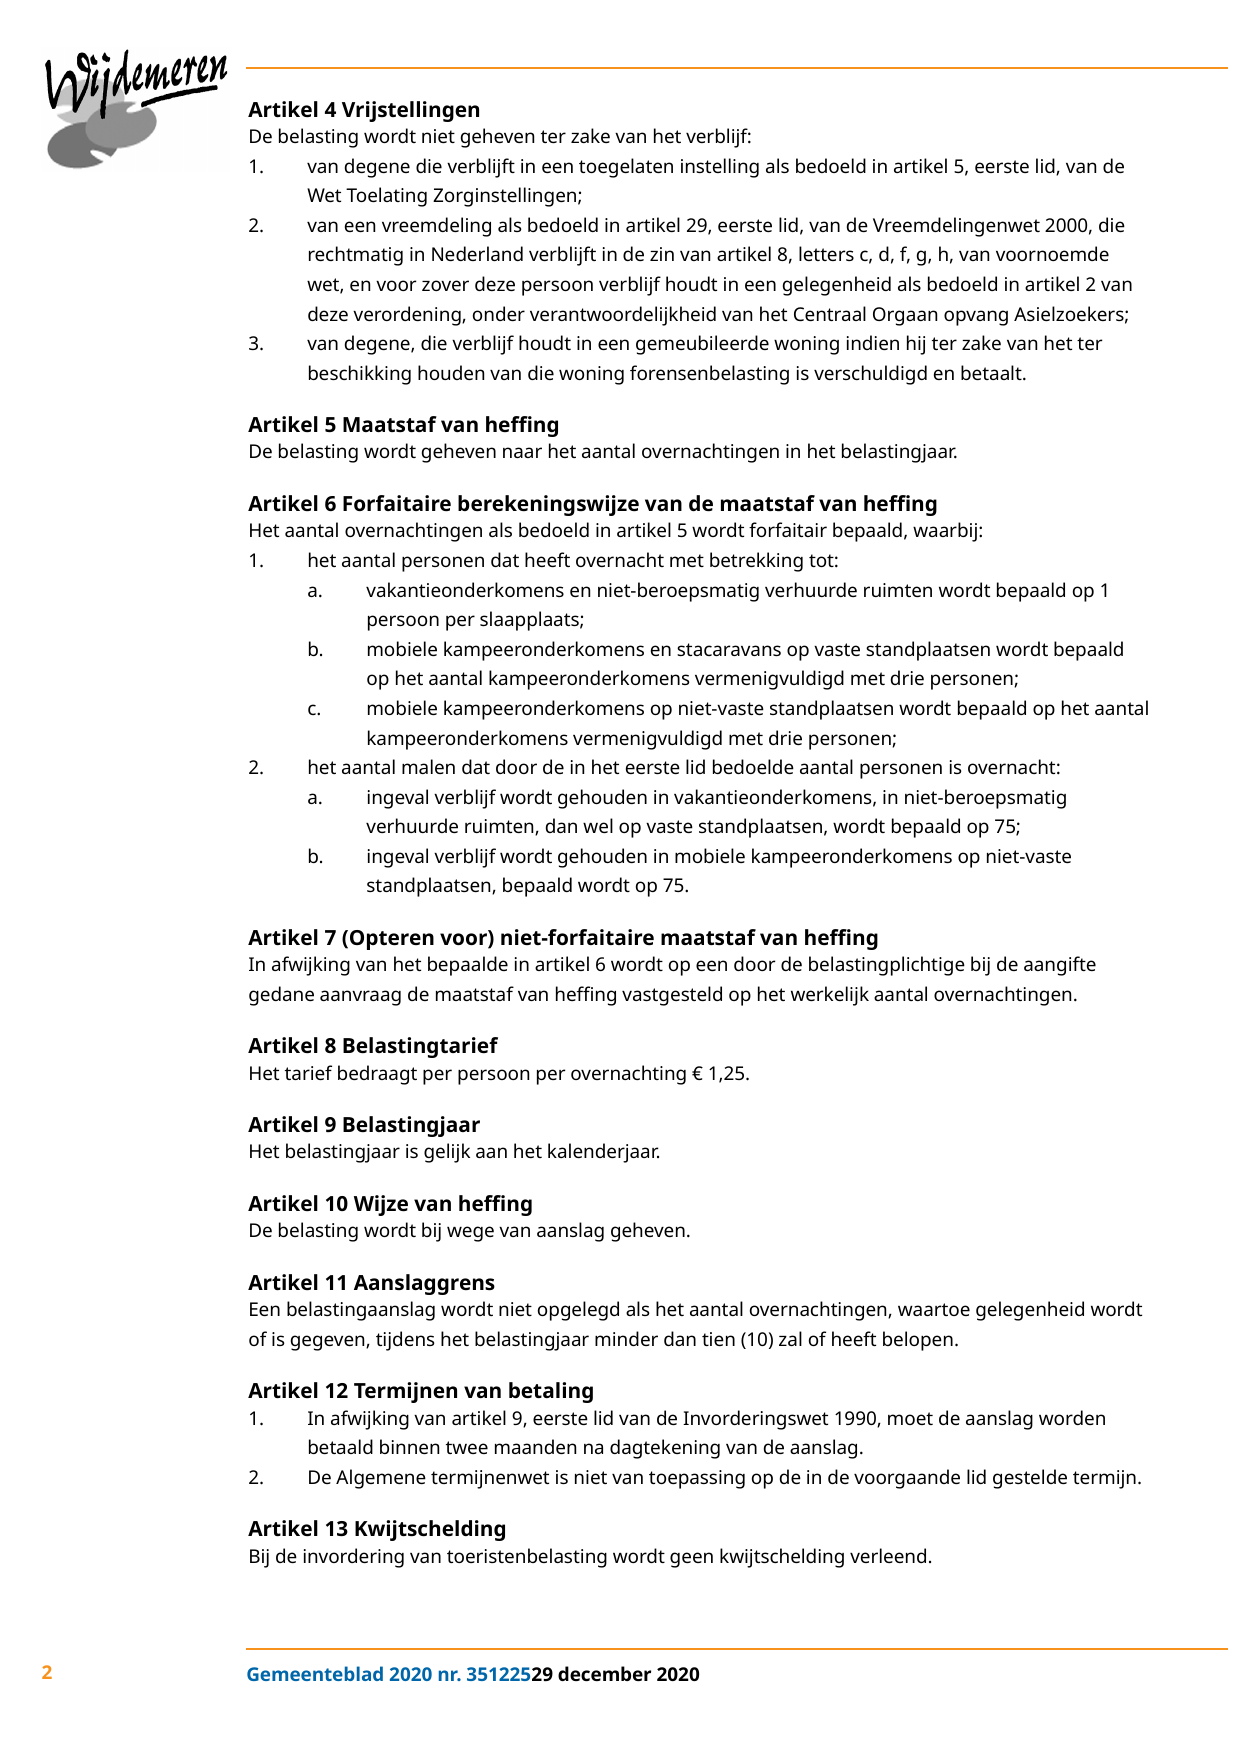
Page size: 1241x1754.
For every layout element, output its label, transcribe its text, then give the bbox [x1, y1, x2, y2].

text Artikel 4 Vrijstellingen [248, 95, 1152, 123]
list het aantal personen dat heeft overnacht met betrekking tot: [248, 547, 1152, 573]
text De belasting wordt geheven naar het aantal overnachtingen in het belastingjaar. [248, 439, 1152, 464]
text In afwijking van het bepaalde in artikel 6 wordt op een door de belastingplichtige bij de aangifte gedane aanvraag de maatstaf van heffing vastgesteld op het werkelijk aantal overnachtingen. [248, 951, 1152, 1007]
list mobiele kampeeronderkomens op niet-vaste standplaatsen wordt bepaald op het aantal kampeeronderkomens vermenigvuldigd met drie personen; [307, 695, 1152, 750]
text Artikel 5 Maatstaf van heffing [248, 410, 1152, 439]
list het aantal malen dat door de in het eerste lid bedoelde aantal personen is overnacht: [248, 754, 1152, 780]
list van degene, die verblijf houdt in een gemeubileerde woning indien hij ter zake van het ter beschikking houden van die woning forensenbelasting is verschuldigd en betaalt. [248, 330, 1152, 386]
text Artikel 11 Aanslaggrens [248, 1268, 1152, 1296]
text Het aantal overnachtingen als bedoeld in artikel 5 wordt forfaitair bepaald, waarbij: [248, 518, 1152, 543]
text Artikel 9 Belastingjaar [248, 1110, 1152, 1139]
list ingeval verblijf wordt gehouden in mobiele kampeeronderkomens op niet-vaste standplaatsen, bepaald wordt op 75. [307, 843, 1152, 898]
text Artikel 8 Belastingtarief [248, 1031, 1152, 1060]
text Een belastingaanslag wordt niet opgelegd als het aantal overnachtingen, waartoe gelegenheid wordt of is gegeven, tijdens het belastingjaar minder dan tien (10) zal of heeft belopen. [248, 1296, 1152, 1352]
text Het tarief bedraagt per persoon per overnachting € 1,25. [248, 1060, 1152, 1086]
text Bij de invordering van toeristenbelasting wordt geen kwijtschelding verleend. [248, 1543, 1152, 1569]
picture [41, 47, 231, 172]
text Artikel 12 Termijnen van betaling [248, 1376, 1152, 1405]
text Artikel 10 Wijze van heffing [248, 1189, 1152, 1218]
list van een vreemdeling als bedoeld in artikel 29, eerste lid, van de Vreemdelingenwet 2000, die rechtmatig in Nederland verblijft in de zin van artikel 8, letters c, d, f, g, h, van voornoemde wet, en voor zover deze persoon verblijf houdt in een gelegenheid als bedoeld in artikel 2 van deze verordening, onder verantwoordelijkheid van het Centraal Orgaan opvang Asielzoekers; [248, 212, 1152, 326]
list mobiele kampeeronderkomens en stacaravans op vaste standplaatsen wordt bepaald op het aantal kampeeronderkomens vermenigvuldigd met drie personen; [307, 636, 1152, 691]
list ingeval verblijf wordt gehouden in vakantieonderkomens, in niet-beroepsmatig verhuurde ruimten, dan wel op vaste standplaatsen, wordt bepaald op 75; [307, 784, 1152, 839]
list In afwijking van artikel 9, eerste lid van de Invorderingswet 1990, moet de aanslag worden betaald binnen twee maanden na dagtekening van de aanslag. [248, 1405, 1152, 1460]
list De Algemene termijnenwet is niet van toepassing op de in de voorgaande lid gestelde termijn. [248, 1464, 1152, 1490]
text De belasting wordt bij wege van aanslag geheven. [248, 1218, 1152, 1243]
text Artikel 7 (Opteren voor) niet-forfaitaire maatstaf van heffing [248, 923, 1152, 951]
text De belasting wordt niet geheven ter zake van het verblijf: [248, 123, 1152, 149]
list van degene die verblijft in een toegelaten instelling als bedoeld in artikel 5, eerste lid, van de Wet Toelating Zorginstellingen; [248, 153, 1152, 208]
list vakantieonderkomens en niet-beroepsmatig verhuurde ruimten wordt bepaald op 1 persoon per slaapplaats; [307, 577, 1152, 632]
text Artikel 6 Forfaitaire berekeningswijze van de maatstaf van heffing [248, 489, 1152, 518]
text Artikel 13 Kwijtschelding [248, 1514, 1152, 1543]
text Het belastingjaar is gelijk aan het kalenderjaar. [248, 1139, 1152, 1164]
